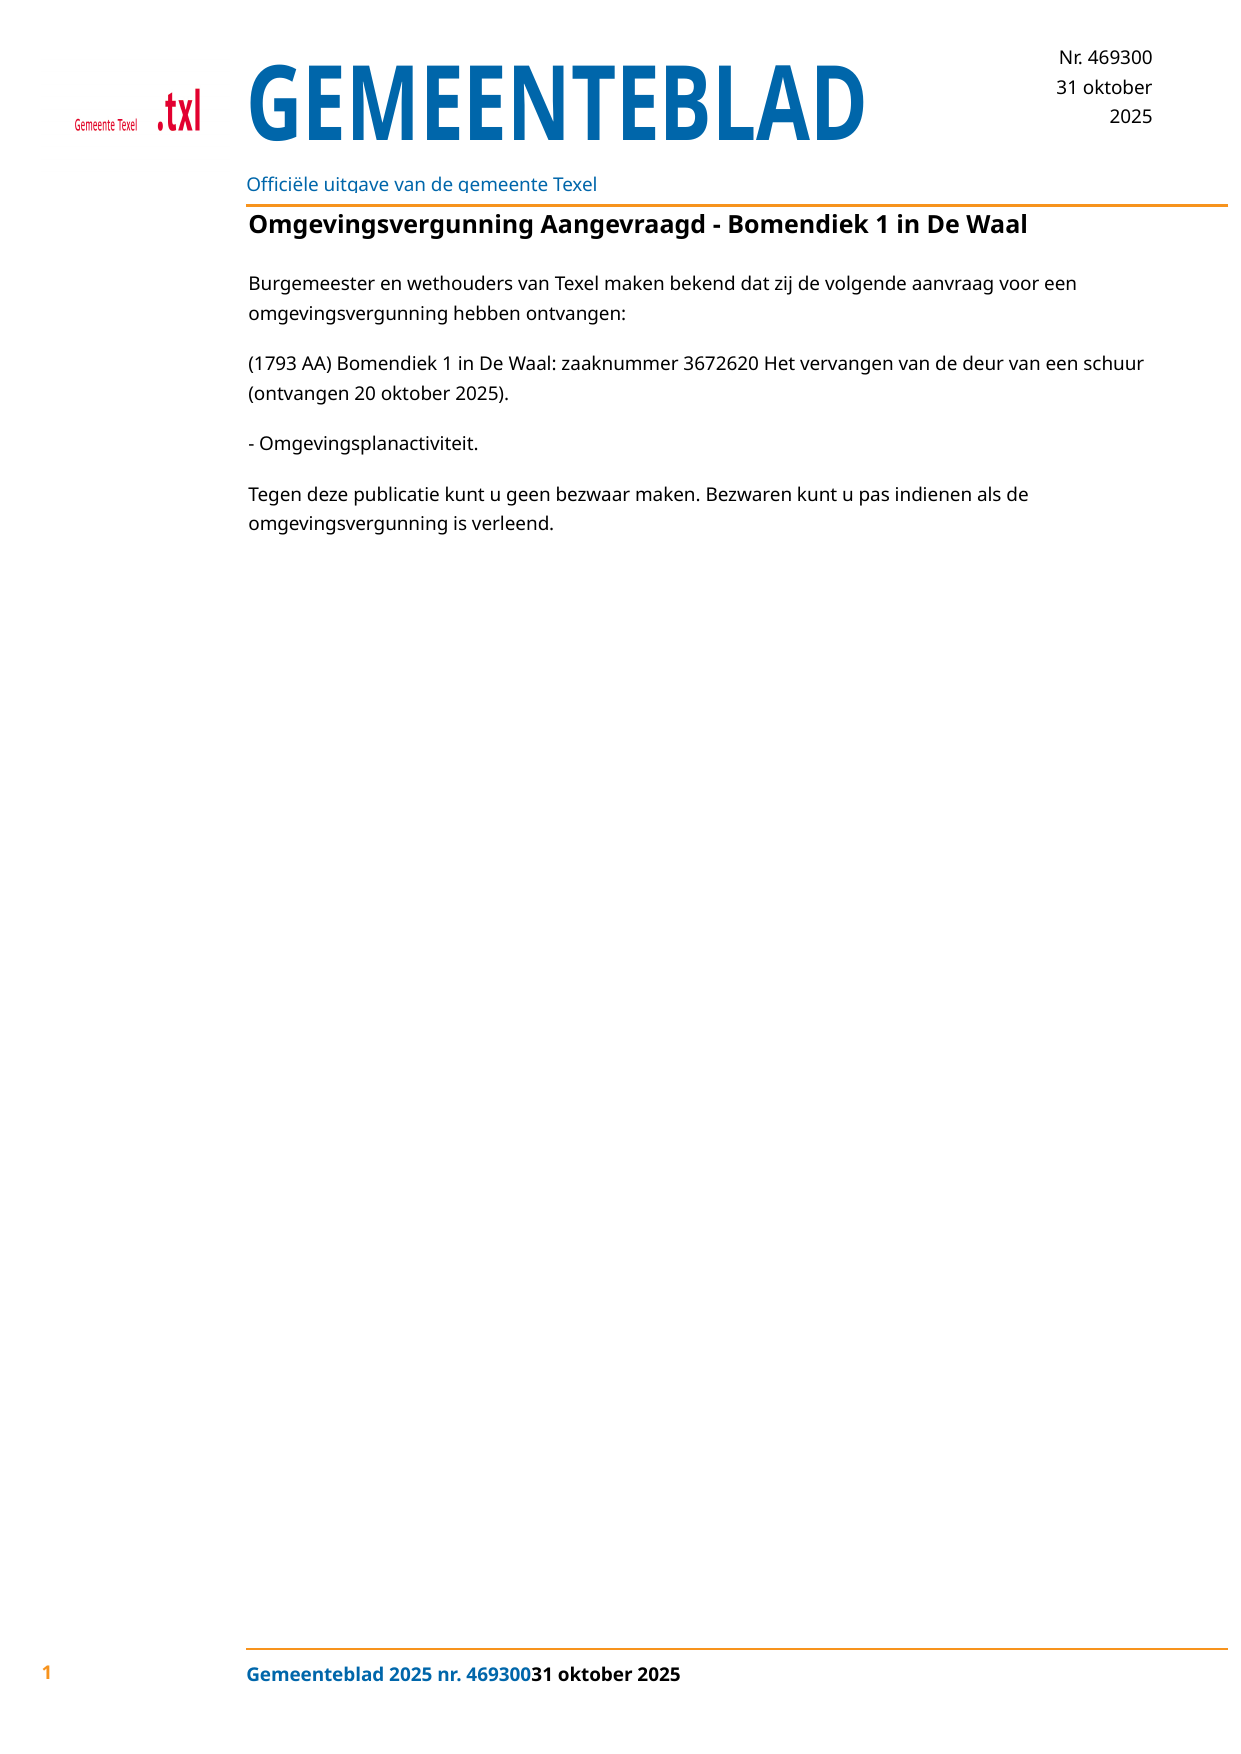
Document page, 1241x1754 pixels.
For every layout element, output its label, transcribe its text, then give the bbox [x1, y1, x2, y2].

text Tegen deze publicatie kunt u geen bezwaar maken. Bezwaren kunt u pas indienen als de omgevingsvergunning is verleend. [248, 481, 1152, 536]
picture [41, 47, 231, 172]
text - Omgevingsplanactiviteit. [248, 430, 1152, 456]
text (1793 AA) Bomendiek 1 in De Waal: zaaknummer 3672620 Het vervangen van de deur van een schuur (ontvangen 20 oktober 2025). [248, 350, 1152, 406]
text Omgevingsvergunning Aangevraagd - Bomendiek 1 in De Waal [248, 207, 1152, 241]
text Burgemeester en wethouders van Texel maken bekend dat zij de volgende aanvraag voor een omgevingsvergunning hebben ontvangen: [248, 270, 1152, 326]
